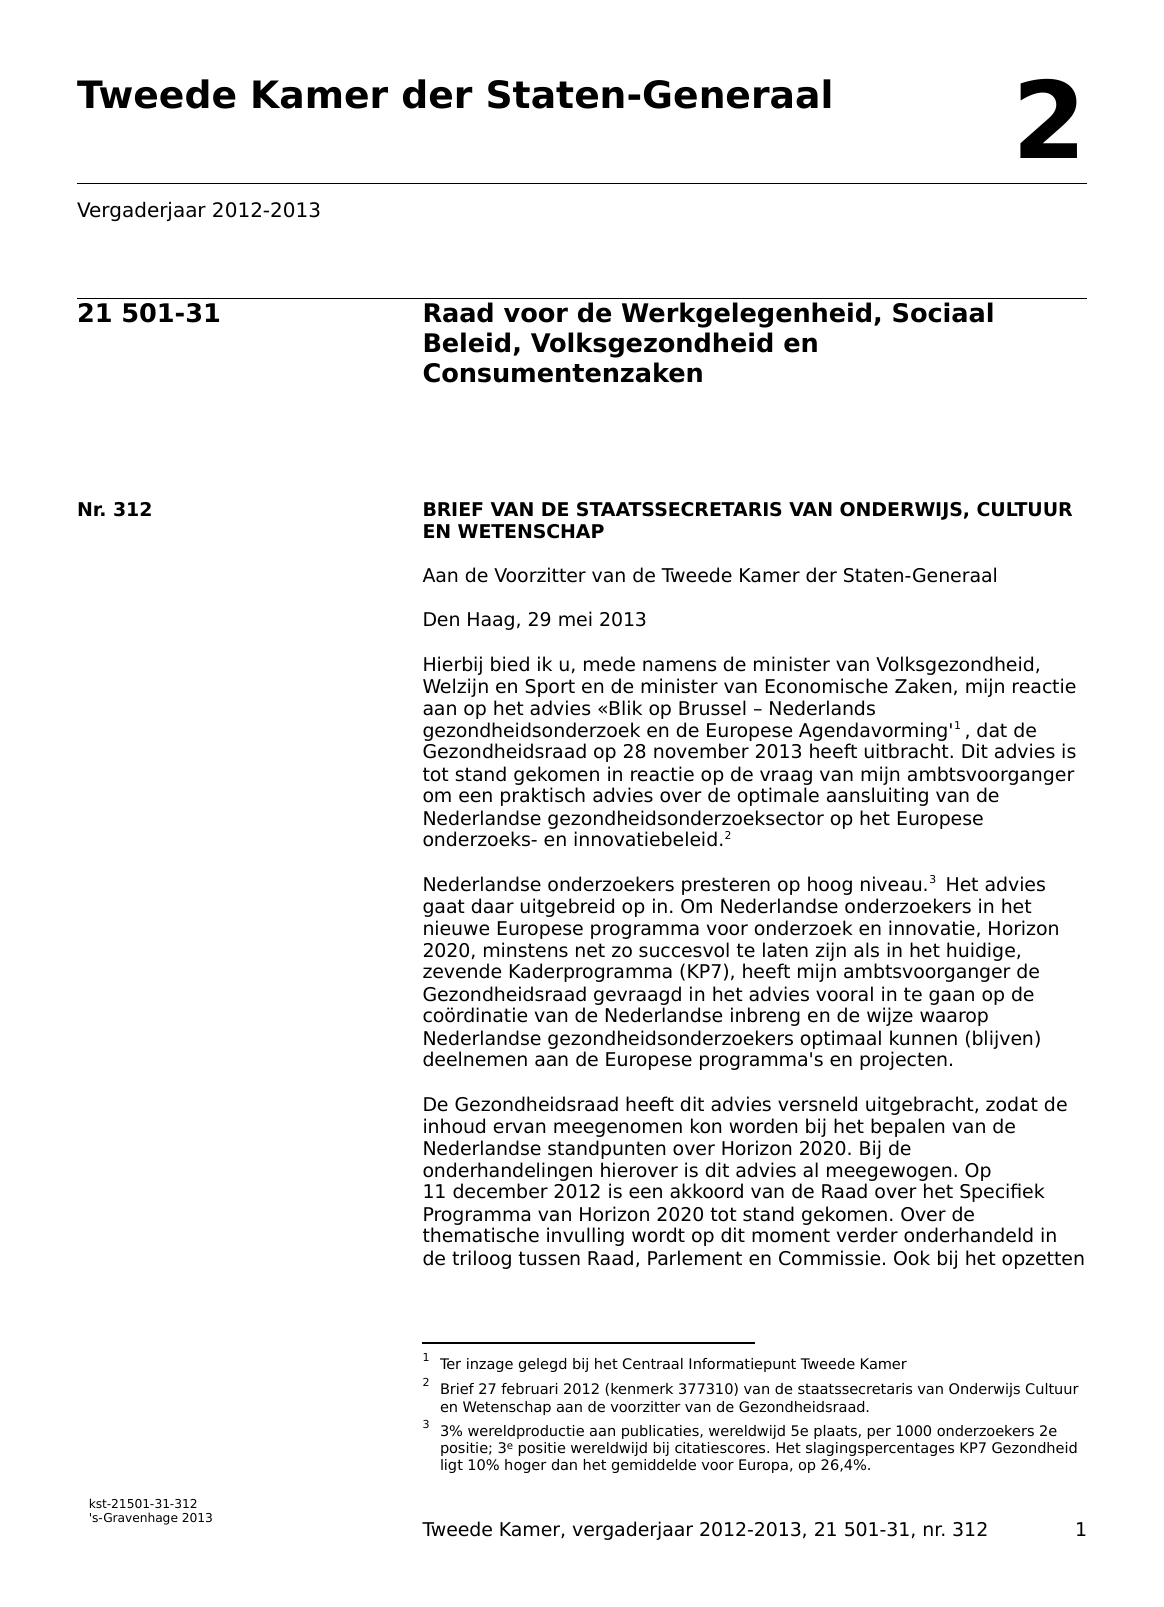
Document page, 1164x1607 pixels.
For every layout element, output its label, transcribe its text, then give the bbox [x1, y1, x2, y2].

text Den Haag, 29 mei 2013 [422, 609, 1087, 631]
text Aan de Voorzitter van de Tweede Kamer der Staten-Generaal [422, 565, 1087, 587]
table_cell Vergaderjaar 2012-2013 [77, 184, 1087, 298]
table_header Tweede Kamer der Staten-Generaal [77, 59, 886, 183]
text Nederlandse onderzoekers presteren op hoog niveau. Het advies gaat daar uitgebreid op in. Om Nederlandse onderzoekers in het nieuwe Europese programma voor onderzoek en innovatie, Horizon 2020, minstens net zo succesvol te laten zijn als in het huidige, zevende Kaderprogramma (KP7), heeft mijn ambtsvoorganger de Gezondheidsraad gevraagd in het advies vooral in te gaan op de coördinatie van de Nederlandse inbreng en de wijze waarop Nederlandse gezondheidsonderzoekers optimaal kunnen (blijven) deelnemen aan de Europese programma's en projecten. [422, 873, 1087, 1071]
text 3% wereldproductie aan publicaties, wereldwijd 5e plaats, per 1000 onderzoekers 2e positie; 3e positie wereldwijd bij citatiescores. Het slagingspercentages KP7 Gezondheid ligt 10% hoger dan het gemiddelde voor Europa, op 26,4%. [422, 1418, 1087, 1474]
table_header 2 [886, 59, 1087, 183]
text Brief 27 februari 2012 (kenmerk 377310) van de staatssecretaris van Onderwijs Cultuur en Wetenschap aan de voorzitter van de Gezondheidsraad. [422, 1377, 1087, 1416]
text 's-Gravenhage 2013 [88, 1511, 323, 1525]
subtitle Nr. 312 BRIEF VAN DE STAATSSECRETARIS VAN ONDERWIJS, CULTUUR EN WETENSCHAP [77, 499, 1087, 543]
text Hierbij bied ik u, mede namens de minister van Volksgezondheid, Welzijn en Sport en de minister van Economische Zaken, mijn reactie aan op het advies «Blik op Brussel – Nederlands gezondheidsonderzoek en de Europese Agendavorming', dat de Gezondheidsraad op 28 november 2013 heeft uitbracht. Dit advies is tot stand gekomen in reactie op de vraag van mijn ambtsvoorganger om een praktisch advies over de optimale aansluiting van de Nederlandse gezondheidsonderzoeksector op het Europese onderzoeks- en innovatiebeleid. [422, 653, 1087, 851]
subtitle 21 501-31 Raad voor de Werkgelegenheid, Sociaal Beleid, Volksgezondheid en Consumentenzaken [77, 299, 1087, 388]
text kst-21501-31-312 [88, 1497, 323, 1511]
text De Gezondheidsraad heeft dit advies versneld uitgebracht, zodat de inhoud ervan meegenomen kon worden bij het bepalen van de Nederlandse standpunten over Horizon 2020. Bij de onderhandelingen hierover is dit advies al meegewogen. Op 11 december 2012 is een akkoord van de Raad over het Specifiek Programma van Horizon 2020 tot stand gekomen. Over de thematische invulling wordt op dit moment verder onderhandeld in de triloog tussen Raad, Parlement en Commissie. Ook bij het opzetten [422, 1093, 1087, 1269]
text Ter inzage gelegd bij het Centraal Informatiepunt Tweede Kamer [422, 1352, 1087, 1374]
